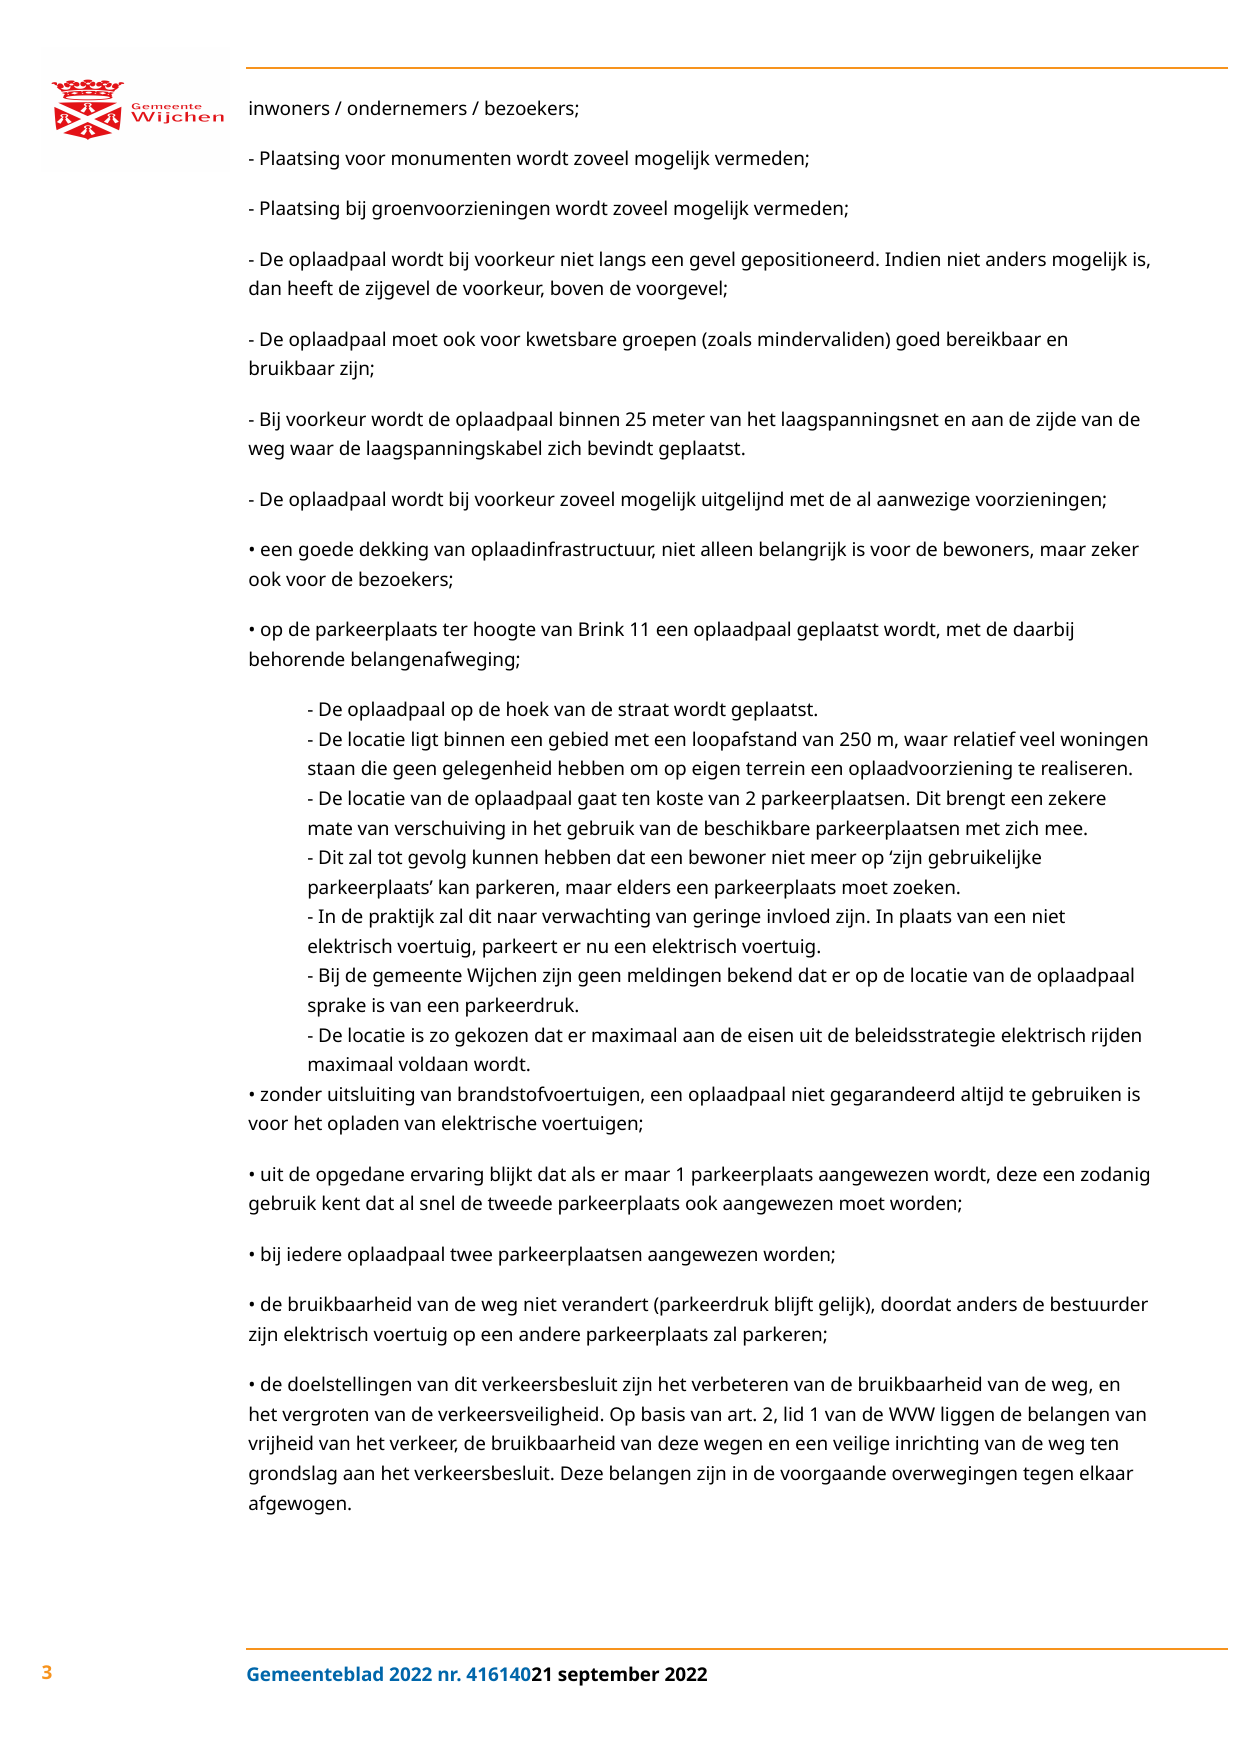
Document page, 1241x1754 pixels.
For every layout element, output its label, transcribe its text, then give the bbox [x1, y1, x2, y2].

text - Bij voorkeur wordt de oplaadpaal binnen 25 meter van het laagspanningsnet en aan de zijde van de weg waar de laagspanningskabel zich bevindt geplaatst. [248, 406, 1152, 461]
list - De locatie ligt binnen een gebied met een loopafstand van 250 m, waar relatief veel woningen staan die geen gelegenheid hebben om op eigen terrein een oplaadvoorziening te realiseren. [248, 726, 1152, 781]
picture [41, 47, 231, 172]
text - De oplaadpaal wordt bij voorkeur niet langs een gevel gepositioneerd. Indien niet anders mogelijk is, dan heeft de zijgevel de voorkeur, boven de voorgevel; [248, 246, 1152, 301]
text inwoners / ondernemers / bezoekers; [248, 95, 1152, 121]
list - Bij de gemeente Wijchen zijn geen meldingen bekend dat er op de locatie van de oplaadpaal sprake is van een parkeerdruk. [248, 963, 1152, 1018]
text • de doelstellingen van dit verkeersbesluit zijn het verbeteren van de bruikbaarheid van de weg, en het vergroten van de verkeersveiligheid. Op basis van art. 2, lid 1 van de WVW liggen de belangen van vrijheid van het verkeer, de bruikbaarheid van deze wegen en een veilige inrichting van de weg ten grondslag aan het verkeersbesluit. Deze belangen zijn in de voorgaande overwegingen tegen elkaar afgewogen. [248, 1371, 1152, 1516]
text • zonder uitsluiting van brandstofvoertuigen, een oplaadpaal niet gegarandeerd altijd te gebruiken is voor het opladen van elektrische voertuigen; [248, 1081, 1152, 1136]
text - De oplaadpaal moet ook voor kwetsbare groepen (zoals mindervaliden) goed bereikbaar en bruikbaar zijn; [248, 326, 1152, 381]
text • uit de opgedane ervaring blijkt dat als er maar 1 parkeerplaats aangewezen wordt, deze een zodanig gebruik kent dat al snel de tweede parkeerplaats ook aangewezen moet worden; [248, 1161, 1152, 1216]
list - Dit zal tot gevolg kunnen hebben dat een bewoner niet meer op ‘zijn gebruikelijke parkeerplaats’ kan parkeren, maar elders een parkeerplaats moet zoeken. [248, 844, 1152, 900]
text • op de parkeerplaats ter hoogte van Brink 11 een oplaadpaal geplaatst wordt, met de daarbij behorende belangenafweging; [248, 616, 1152, 672]
list - In de praktijk zal dit naar verwachting van geringe invloed zijn. In plaats van een niet elektrisch voertuig, parkeert er nu een elektrisch voertuig. [248, 903, 1152, 959]
list - De oplaadpaal op de hoek van de straat wordt geplaatst. [248, 696, 1152, 722]
list - De locatie is zo gekozen dat er maximaal aan de eisen uit de beleidsstrategie elektrisch rijden maximaal voldaan wordt. [248, 1022, 1152, 1077]
text • de bruikbaarheid van de weg niet verandert (parkeerdruk blijft gelijk), doordat anders de bestuurder zijn elektrisch voertuig op een andere parkeerplaats zal parkeren; [248, 1291, 1152, 1347]
text • een goede dekking van oplaadinfrastructuur, niet alleen belangrijk is voor de bewoners, maar zeker ook voor de bezoekers; [248, 536, 1152, 592]
list - De locatie van de oplaadpaal gaat ten koste van 2 parkeerplaatsen. Dit brengt een zekere mate van verschuiving in het gebruik van de beschikbare parkeerplaatsen met zich mee. [248, 785, 1152, 841]
text - De oplaadpaal wordt bij voorkeur zoveel mogelijk uitgelijnd met de al aanwezige voorzieningen; [248, 486, 1152, 512]
text - Plaatsing voor monumenten wordt zoveel mogelijk vermeden; [248, 145, 1152, 171]
text • bij iedere oplaadpaal twee parkeerplaatsen aangewezen worden; [248, 1241, 1152, 1267]
text - Plaatsing bij groenvoorzieningen wordt zoveel mogelijk vermeden; [248, 196, 1152, 221]
